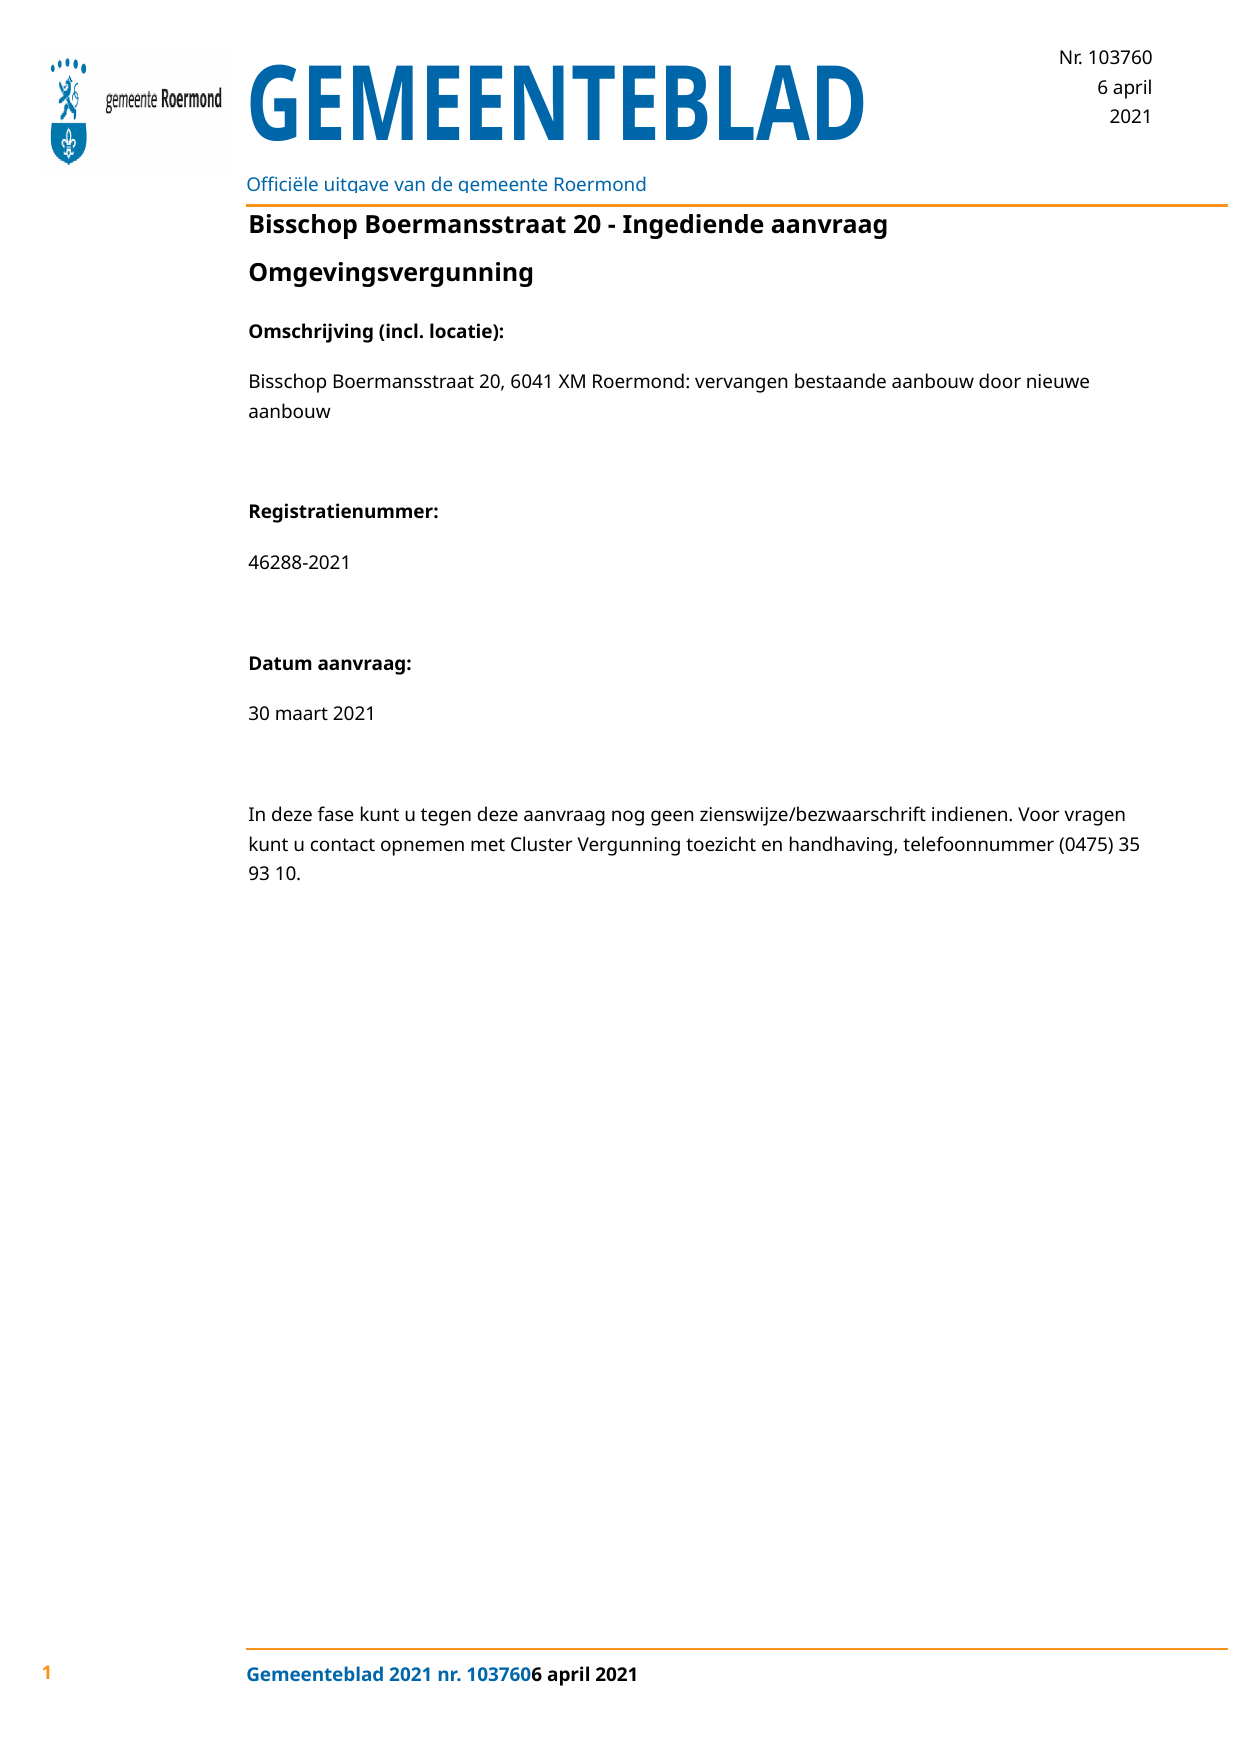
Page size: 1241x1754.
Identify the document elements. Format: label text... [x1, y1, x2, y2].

text 30 maart 2021 [248, 700, 1152, 726]
text Registratienummer: [248, 499, 1152, 524]
text In deze fase kunt u tegen deze aanvraag nog geen zienswijze/bezwaarschrift indienen. Voor vragen kunt u contact opnemen met Cluster Vergunning toezicht en handhaving, telefoonnummer (0475) 35 93 10. [248, 801, 1152, 886]
text Bisschop Boermansstraat 20 - Ingediende aanvraag Omgevingsvergunning [248, 207, 1152, 288]
text 46288-2021 [248, 549, 1152, 575]
text Datum aanvraag: [248, 650, 1152, 676]
text Omschrijving (incl. locatie): [248, 318, 1152, 344]
picture [41, 47, 231, 172]
text Bisschop Boermansstraat 20, 6041 XM Roermond: vervangen bestaande aanbouw door nieuwe aanbouw [248, 368, 1152, 424]
